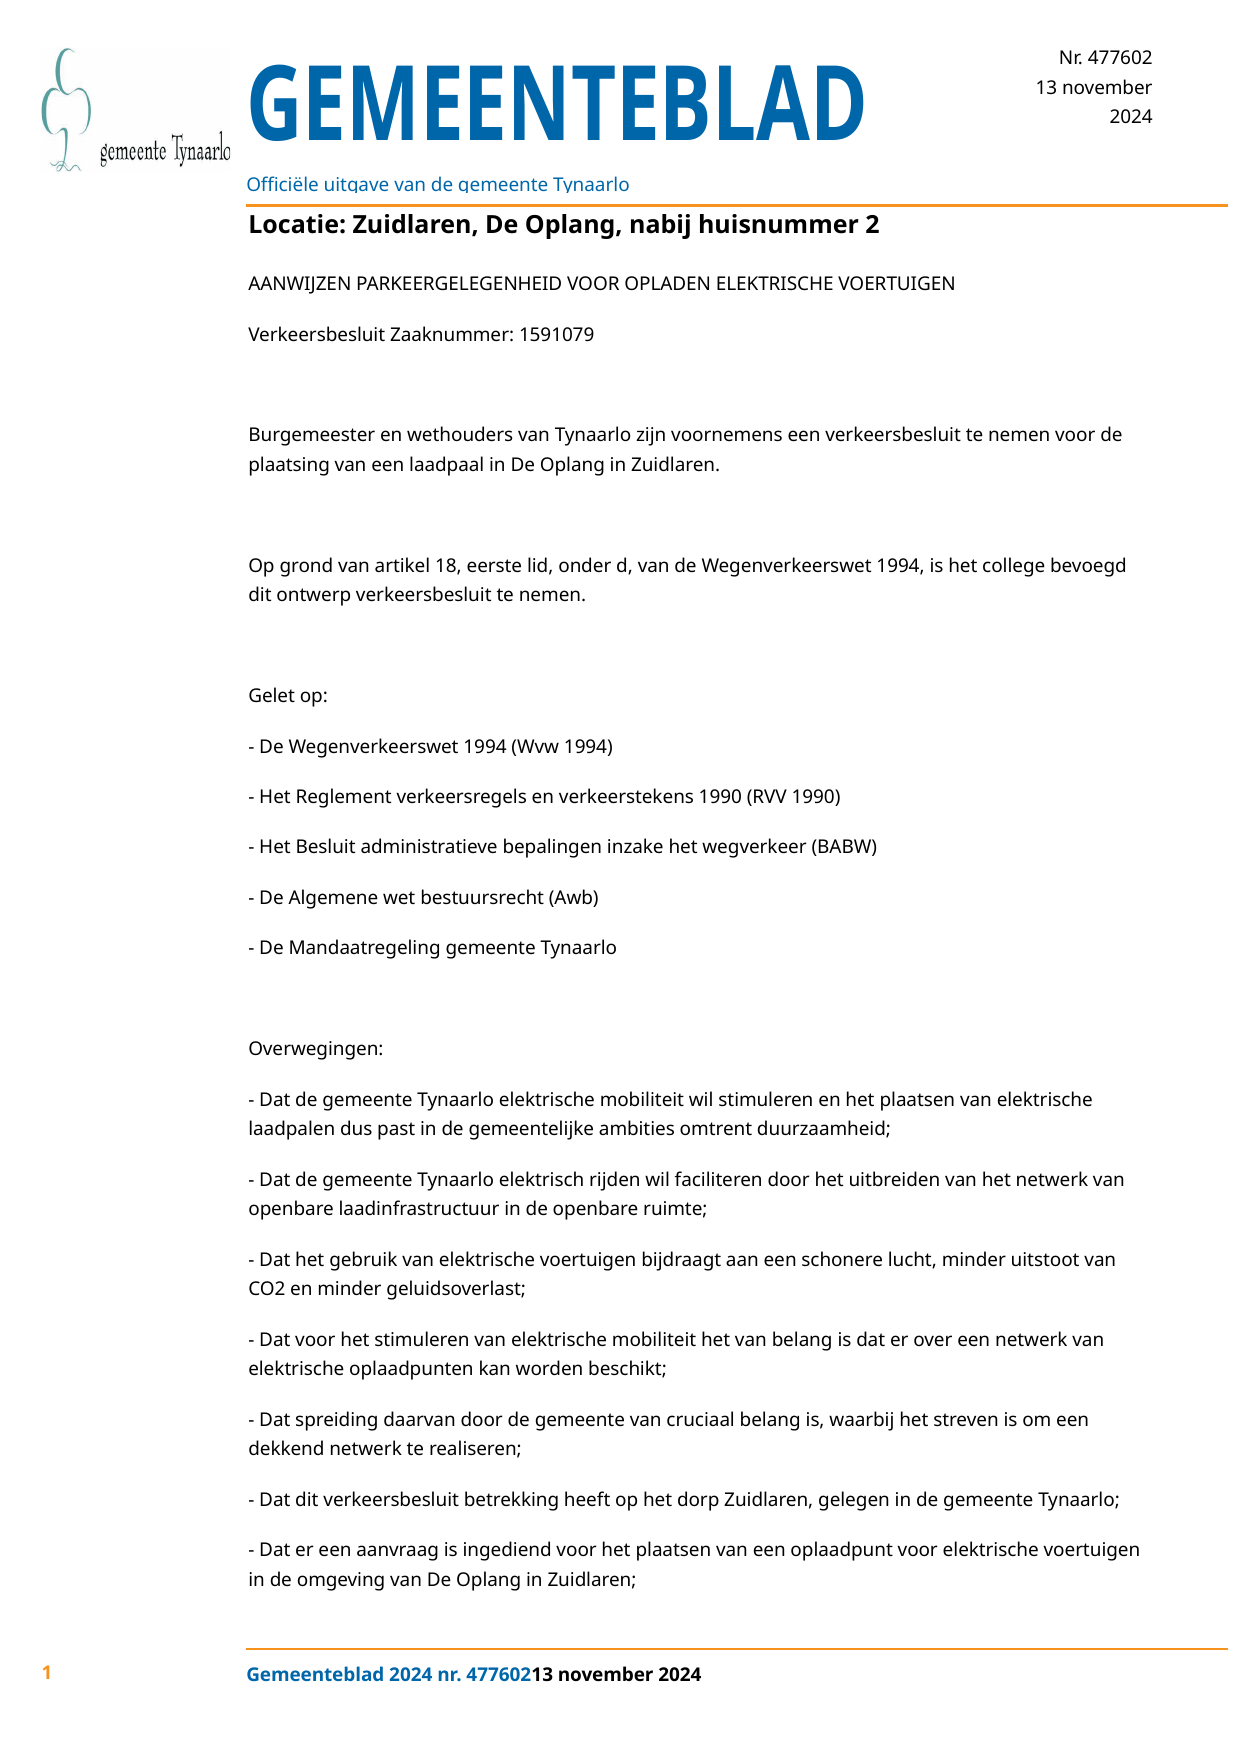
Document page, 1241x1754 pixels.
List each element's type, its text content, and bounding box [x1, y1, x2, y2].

text Gelet op: [248, 682, 1152, 708]
text Locatie: Zuidlaren, De Oplang, nabij huisnummer 2 [248, 207, 1152, 241]
text - De Algemene wet bestuursrecht (Awb) [248, 884, 1152, 910]
text - Het Reglement verkeersregels en verkeerstekens 1990 (RVV 1990) [248, 783, 1152, 809]
text - Dat de gemeente Tynaarlo elektrische mobiliteit wil stimuleren en het plaatsen van elektrische laadpalen dus past in de gemeentelijke ambities omtrent duurzaamheid; [248, 1086, 1152, 1141]
text - Dat voor het stimuleren van elektrische mobiliteit het van belang is dat er over een netwerk van elektrische oplaadpunten kan worden beschikt; [248, 1326, 1152, 1381]
text - Dat dit verkeersbesluit betrekking heeft op het dorp Zuidlaren, gelegen in de gemeente Tynaarlo; [248, 1486, 1152, 1511]
text Op grond van artikel 18, eerste lid, onder d, van de Wegenverkeerswet 1994, is het college bevoegd dit ontwerp verkeersbesluit te nemen. [248, 552, 1152, 607]
text Overwegingen: [248, 1035, 1152, 1061]
text - Dat er een aanvraag is ingediend voor het plaatsen van een oplaadpunt voor elektrische voertuigen in de omgeving van De Oplang in Zuidlaren; [248, 1536, 1152, 1591]
text - De Mandaatregeling gemeente Tynaarlo [248, 934, 1152, 960]
text Verkeersbesluit Zaaknummer: 1591079 [248, 321, 1152, 346]
text - Dat het gebruik van elektrische voertuigen bijdraagt aan een schonere lucht, minder uitstoot van CO2 en minder geluidsoverlast; [248, 1246, 1152, 1301]
text AANWIJZEN PARKEERGELEGENHEID VOOR OPLADEN ELEKTRISCHE VOERTUIGEN [248, 270, 1152, 296]
text Burgemeester en wethouders van Tynaarlo zijn voornemens een verkeersbesluit te nemen voor de plaatsing van een laadpaal in De Oplang in Zuidlaren. [248, 422, 1152, 477]
text - Het Besluit administratieve bepalingen inzake het wegverkeer (BABW) [248, 834, 1152, 859]
text - Dat de gemeente Tynaarlo elektrisch rijden wil faciliteren door het uitbreiden van het netwerk van openbare laadinfrastructuur in de openbare ruimte; [248, 1166, 1152, 1221]
text - Dat spreiding daarvan door de gemeente van cruciaal belang is, waarbij het streven is om een dekkend netwerk te realiseren; [248, 1406, 1152, 1461]
picture [41, 47, 231, 172]
text - De Wegenverkeerswet 1994 (Wvw 1994) [248, 733, 1152, 758]
